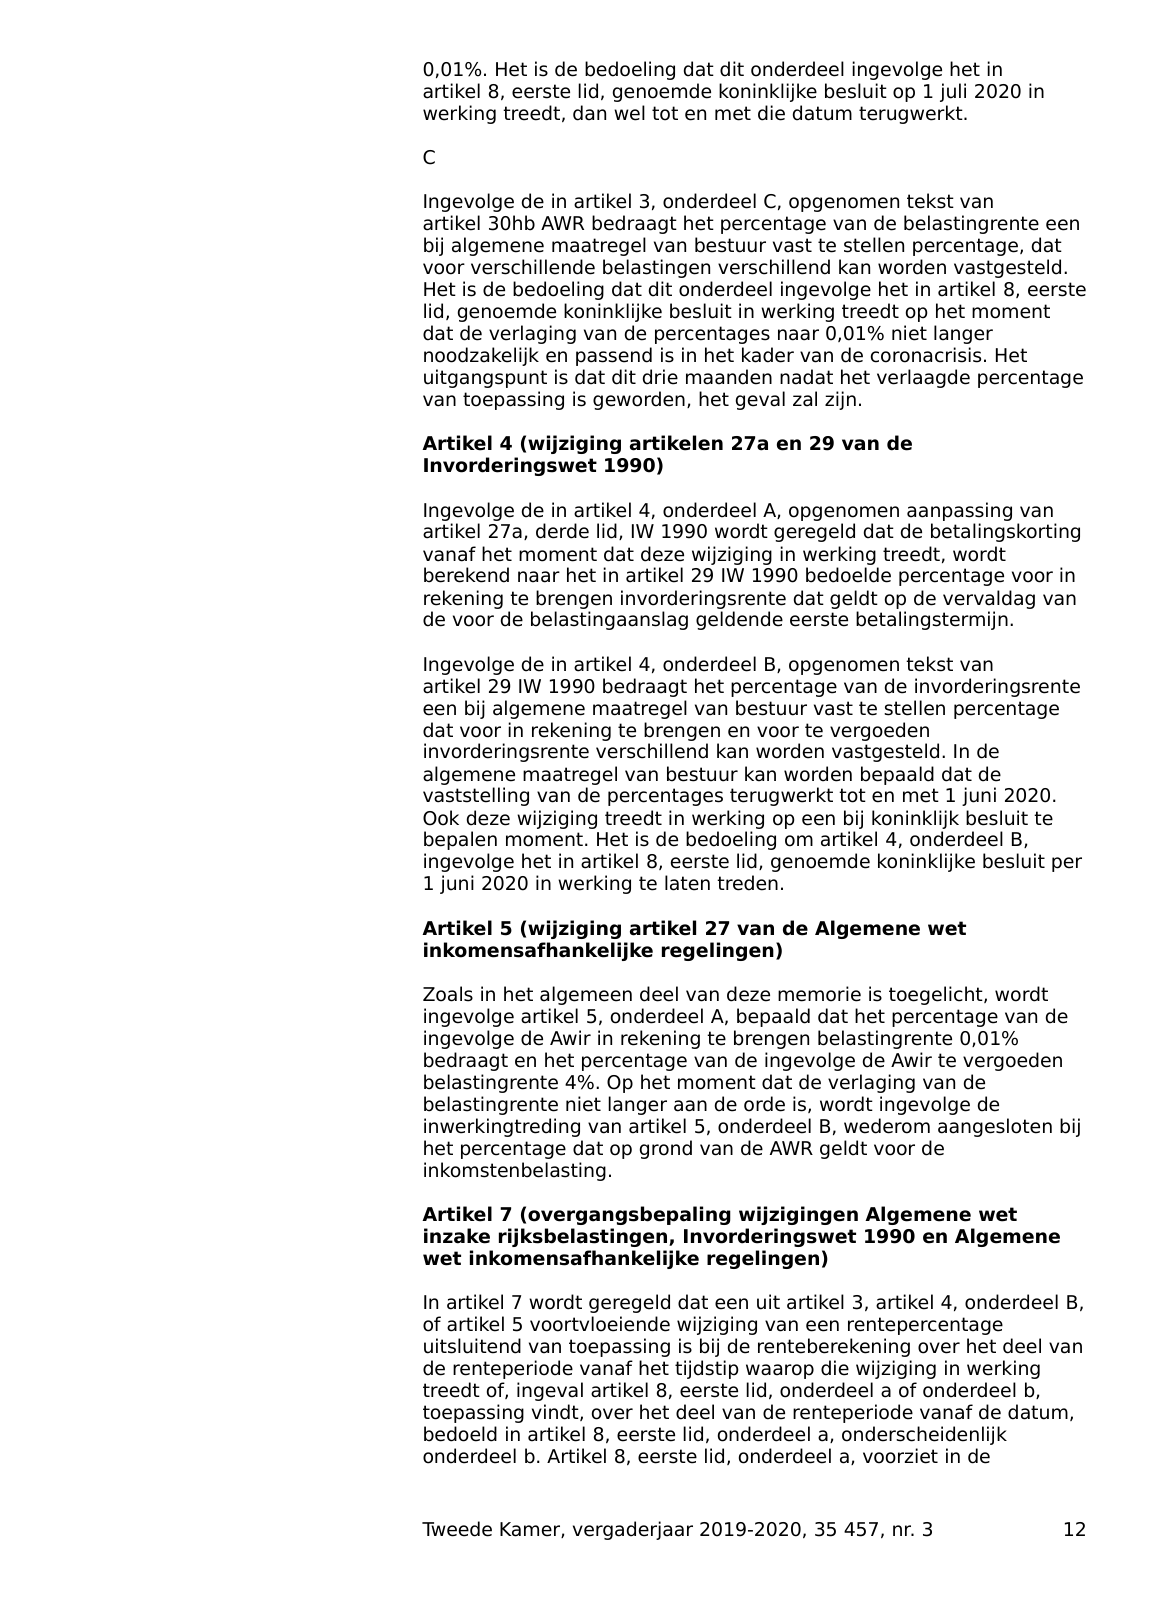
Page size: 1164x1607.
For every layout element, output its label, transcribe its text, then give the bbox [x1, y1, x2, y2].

subtitle Artikel 5 (wijziging artikel 27 van de Algemene wet inkomensafhankelijke regelingen) [422, 917, 1087, 961]
subtitle C [422, 147, 1087, 169]
text Ingevolge de in artikel 4, onderdeel B, opgenomen tekst van artikel 29 IW 1990 bedraagt het percentage van de invorderingsrente een bij algemene maatregel van bestuur vast te stellen percentage dat voor in rekening te brengen en voor te vergoeden invorderingsrente verschillend kan worden vastgesteld. In de algemene maatregel van bestuur kan worden bepaald dat de vaststelling van de percentages terugwerkt tot en met 1 juni 2020. Ook deze wijziging treedt in werking op een bij koninklijk besluit te bepalen moment. Het is de bedoeling om artikel 4, onderdeel B, ingevolge het in artikel 8, eerste lid, genoemde koninklijke besluit per 1 juni 2020 in werking te laten treden. [422, 653, 1087, 895]
text In artikel 7 wordt geregeld dat een uit artikel 3, artikel 4, onderdeel B, of artikel 5 voortvloeiende wijziging van een rentepercentage uitsluitend van toepassing is bij de renteberekening over het deel van de renteperiode vanaf het tijdstip waarop die wijziging in werking treedt of, ingeval artikel 8, eerste lid, onderdeel a of onderdeel b, toepassing vindt, over het deel van de renteperiode vanaf de datum, bedoeld in artikel 8, eerste lid, onderdeel a, onderscheidenlijk onderdeel b. Artikel 8, eerste lid, onderdeel a, voorziet in de [422, 1292, 1087, 1468]
subtitle Artikel 7 (overgangsbepaling wijzigingen Algemene wet inzake rijksbelastingen, Invorderingswet 1990 en Algemene wet inkomensafhankelijke regelingen) [422, 1204, 1087, 1269]
text Ingevolge de in artikel 3, onderdeel C, opgenomen tekst van artikel 30hb AWR bedraagt het percentage van de belastingrente een bij algemene maatregel van bestuur vast te stellen percentage, dat voor verschillende belastingen verschillend kan worden vastgesteld. Het is de bedoeling dat dit onderdeel ingevolge het in artikel 8, eerste lid, genoemde koninklijke besluit in werking treedt op het moment dat de verlaging van de percentages naar 0,01% niet langer noodzakelijk en passend is in het kader van de coronacrisis. Het uitgangspunt is dat dit drie maanden nadat het verlaagde percentage van toepassing is geworden, het geval zal zijn. [422, 191, 1087, 411]
text Zoals in het algemeen deel van deze memorie is toegelicht, wordt ingevolge artikel 5, onderdeel A, bepaald dat het percentage van de ingevolge de Awir in rekening te brengen belastingrente 0,01% bedraagt en het percentage van de ingevolge de Awir te vergoeden belastingrente 4%. Op het moment dat de verlaging van de belastingrente niet langer aan de orde is, wordt ingevolge de inwerkingtreding van artikel 5, onderdeel B, wederom aangesloten bij het percentage dat op grond van de AWR geldt voor de inkomstenbelasting. [422, 984, 1087, 1181]
subtitle Artikel 4 (wijziging artikelen 27a en 29 van de Invorderingswet 1990) [422, 433, 1087, 477]
text Ingevolge de in artikel 4, onderdeel A, opgenomen aanpassing van artikel 27a, derde lid, IW 1990 wordt geregeld dat de betalingskorting vanaf het moment dat deze wijziging in werking treedt, wordt berekend naar het in artikel 29 IW 1990 bedoelde percentage voor in rekening te brengen invorderingsrente dat geldt op de vervaldag van de voor de belastingaanslag geldende eerste betalingstermijn. [422, 499, 1087, 631]
text 0,01%. Het is de bedoeling dat dit onderdeel ingevolge het in artikel 8, eerste lid, genoemde koninklijke besluit op 1 juli 2020 in werking treedt, dan wel tot en met die datum terugwerkt. [422, 59, 1087, 125]
